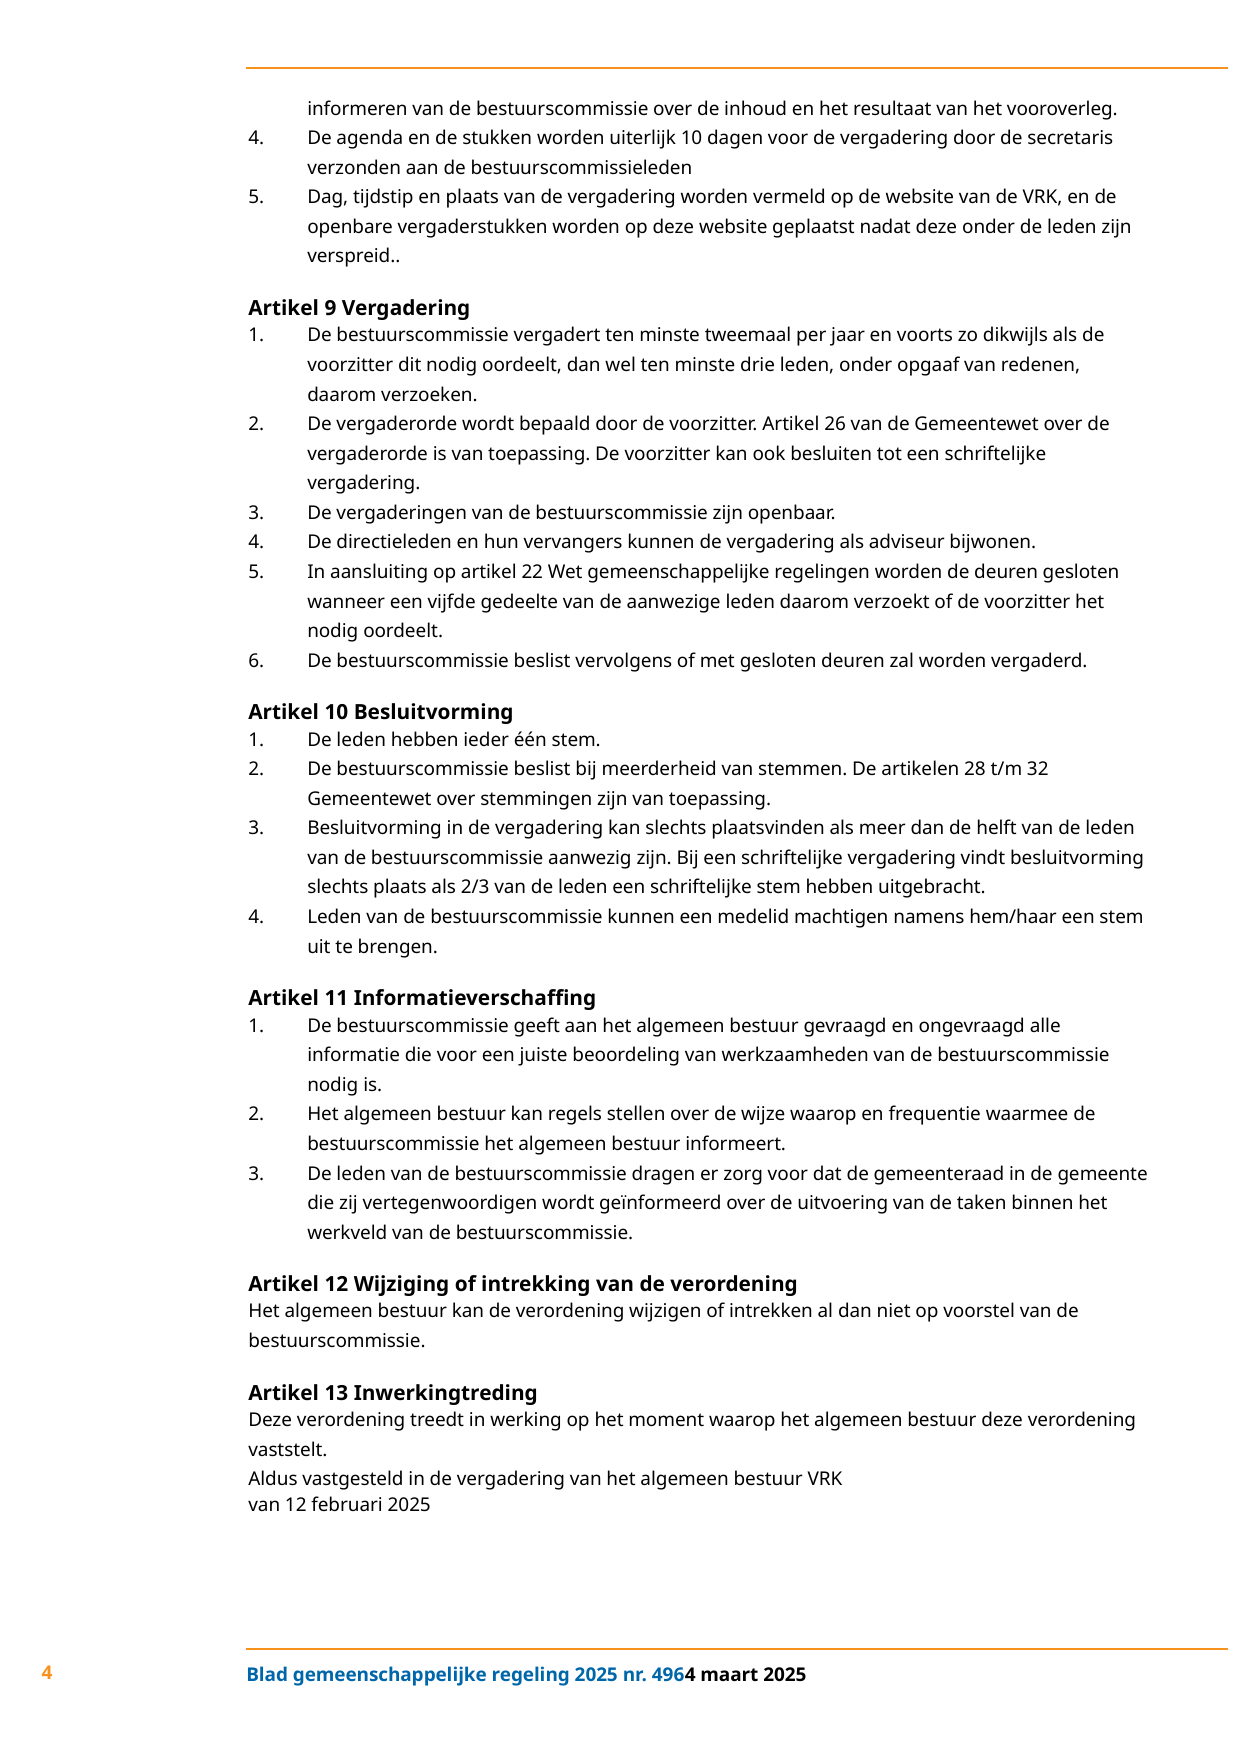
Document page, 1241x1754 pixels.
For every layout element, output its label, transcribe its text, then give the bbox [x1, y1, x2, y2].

list De agenda en de stukken worden uiterlijk 10 dagen voor de vergadering door de secretaris verzonden aan de bestuurscommissieleden [248, 124, 1152, 180]
list Besluitvorming in de vergadering kan slechts plaatsvinden als meer dan de helft van de leden van de bestuurscommissie aanwezig zijn. Bij een schriftelijke vergadering vindt besluitvorming slechts plaats als 2/3 van de leden een schriftelijke stem hebben uitgebracht. [248, 814, 1152, 899]
list De bestuurscommissie beslist vervolgens of met gesloten deuren zal worden vergaderd. [248, 647, 1152, 673]
list Dag, tijdstip en plaats van de vergadering worden vermeld op de website van de VRK, en de openbare vergaderstukken worden op deze website geplaatst nadat deze onder de leden zijn verspreid.. [248, 183, 1152, 268]
list De leden hebben ieder één stem. [248, 726, 1152, 752]
text Artikel 9 Vergadering [248, 293, 1152, 322]
picture [41, 47, 231, 172]
text Aldus vastgesteld in de vergadering van het algemeen bestuur VRK [248, 1465, 1152, 1491]
text Deze verordening treedt in werking op het moment waarop het algemeen bestuur deze verordening vaststelt. [248, 1406, 1152, 1461]
text van 12 februari 2025 [248, 1491, 1152, 1517]
list Leden van de bestuurscommissie kunnen een medelid machtigen namens hem/haar een stem uit te brengen. [248, 903, 1152, 959]
list informeren van de bestuurscommissie over de inhoud en het resultaat van het vooroverleg. [248, 95, 1152, 121]
list De directieleden en hun vervangers kunnen de vergadering als adviseur bijwonen. [248, 529, 1152, 554]
list In aansluiting op artikel 22 Wet gemeenschappelijke regelingen worden de deuren gesloten wanneer een vijfde gedeelte van de aanwezige leden daarom verzoekt of de voorzitter het nodig oordeelt. [248, 558, 1152, 643]
list De leden van de bestuurscommissie dragen er zorg voor dat de gemeenteraad in de gemeente die zij vertegenwoordigen wordt geïnformeerd over de uitvoering van de taken binnen het werkveld van de bestuurscommissie. [248, 1160, 1152, 1244]
text Artikel 11 Informatieverschaffing [248, 983, 1152, 1012]
text Artikel 13 Inwerkingtreding [248, 1378, 1152, 1406]
list De vergaderingen van de bestuurscommissie zijn openbaar. [248, 499, 1152, 525]
text Het algemeen bestuur kan de verordening wijzigen of intrekken al dan niet op voorstel van de bestuurscommissie. [248, 1298, 1152, 1353]
list Het algemeen bestuur kan regels stellen over de wijze waarop en frequentie waarmee de bestuurscommissie het algemeen bestuur informeert. [248, 1101, 1152, 1156]
list De vergaderorde wordt bepaald door de voorzitter. Artikel 26 van de Gemeentewet over de vergaderorde is van toepassing. De voorzitter kan ook besluiten tot een schriftelijke vergadering. [248, 410, 1152, 495]
text Artikel 10 Besluitvorming [248, 697, 1152, 726]
list De bestuurscommissie vergadert ten minste tweemaal per jaar en voorts zo dikwijls als de voorzitter dit nodig oordeelt, dan wel ten minste drie leden, onder opgaaf van redenen, daarom verzoeken. [248, 322, 1152, 406]
list De bestuurscommissie beslist bij meerderheid van stemmen. De artikelen 28 t/m 32 Gemeentewet over stemmingen zijn van toepassing. [248, 755, 1152, 811]
list De bestuurscommissie geeft aan het algemeen bestuur gevraagd en ongevraagd alle informatie die voor een juiste beoordeling van werkzaamheden van de bestuurscommissie nodig is. [248, 1012, 1152, 1097]
text Artikel 12 Wijziging of intrekking van de verordening [248, 1269, 1152, 1298]
